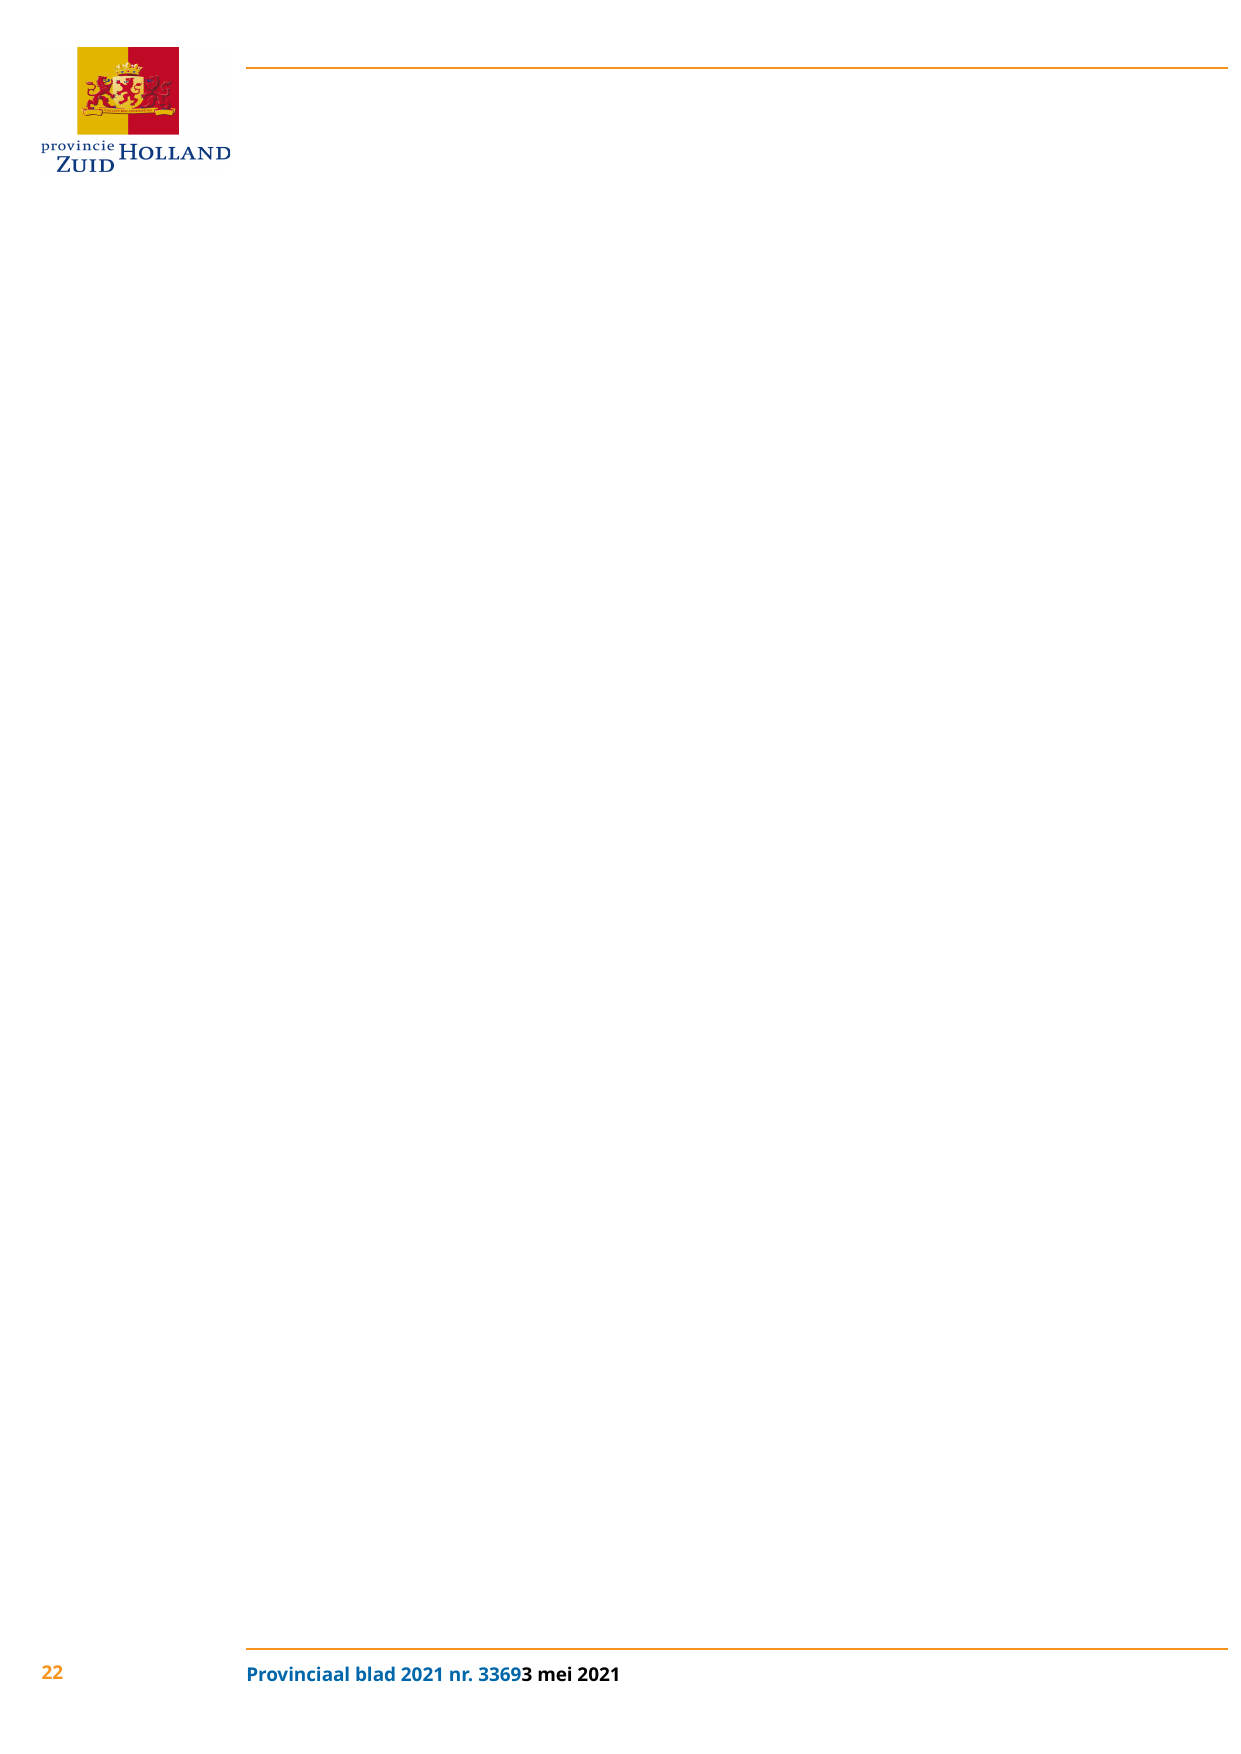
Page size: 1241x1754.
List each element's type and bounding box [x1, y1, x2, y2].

picture [41, 47, 231, 172]
